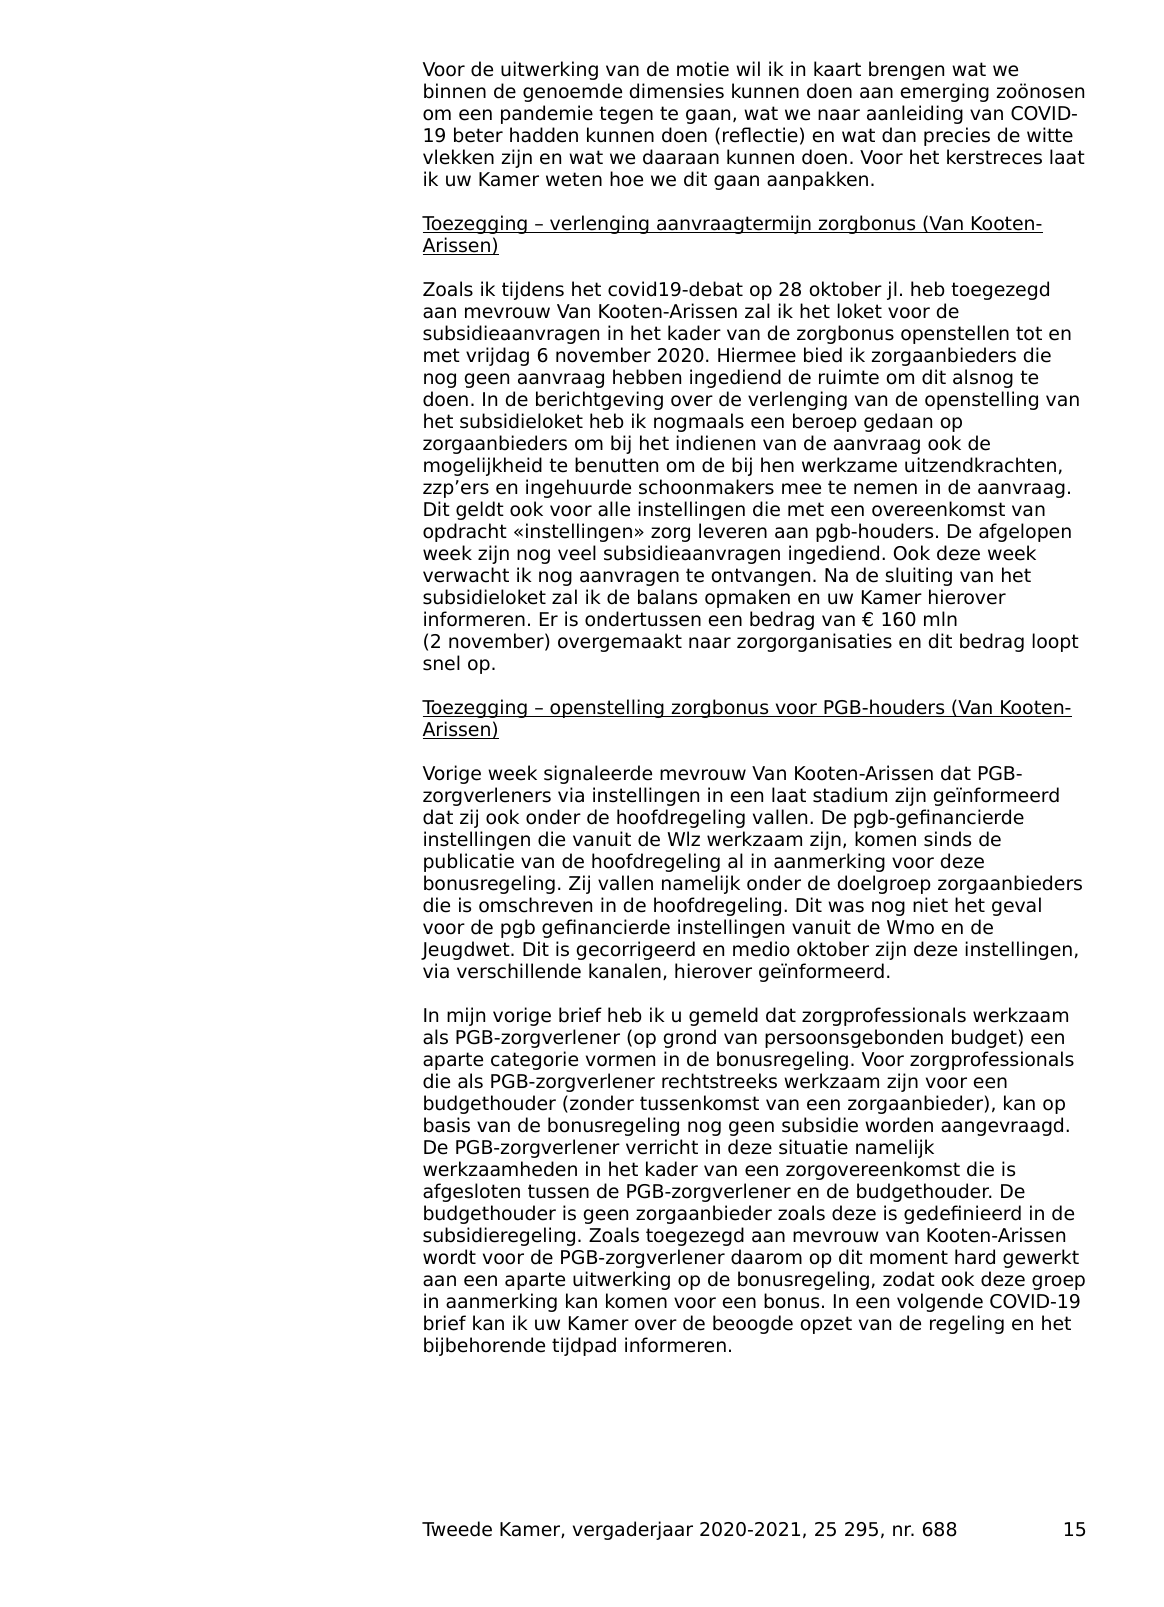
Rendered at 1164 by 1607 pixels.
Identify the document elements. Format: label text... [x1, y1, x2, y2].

text Zoals ik tijdens het covid19-debat op 28 oktober jl. heb toegezegd aan mevrouw Van Kooten-Arissen zal ik het loket voor de subsidieaanvragen in het kader van de zorgbonus openstellen tot en met vrijdag 6 november 2020. Hiermee bied ik zorgaanbieders die nog geen aanvraag hebben ingediend de ruimte om dit alsnog te doen. In de berichtgeving over de verlenging van de openstelling van het subsidieloket heb ik nogmaals een beroep gedaan op zorgaanbieders om bij het indienen van de aanvraag ook de mogelijkheid te benutten om de bij hen werkzame uitzendkrachten, zzp’ers en ingehuurde schoonmakers mee te nemen in de aanvraag. Dit geldt ook voor alle instellingen die met een overeenkomst van opdracht «instellingen» zorg leveren aan pgb-houders. De afgelopen week zijn nog veel subsidieaanvragen ingediend. Ook deze week verwacht ik nog aanvragen te ontvangen. Na de sluiting van het subsidieloket zal ik de balans opmaken en uw Kamer hierover informeren. Er is ondertussen een bedrag van € 160 mln (2 november) overgemaakt naar zorgorganisaties en dit bedrag loopt snel op. [422, 279, 1087, 675]
text Vorige week signaleerde mevrouw Van Kooten-Arissen dat PGB-zorgverleners via instellingen in een laat stadium zijn geïnformeerd dat zij ook onder de hoofdregeling vallen. De pgb-gefinancierde instellingen die vanuit de Wlz werkzaam zijn, komen sinds de publicatie van de hoofdregeling al in aanmerking voor deze bonusregeling. Zij vallen namelijk onder de doelgroep zorgaanbieders die is omschreven in de hoofdregeling. Dit was nog niet het geval voor de pgb gefinancierde instellingen vanuit de Wmo en de Jeugdwet. Dit is gecorrigeerd en medio oktober zijn deze instellingen, via verschillende kanalen, hierover geïnformeerd. [422, 763, 1087, 983]
text In mijn vorige brief heb ik u gemeld dat zorgprofessionals werkzaam als PGB-zorgverlener (op grond van persoonsgebonden budget) een aparte categorie vormen in de bonusregeling. Voor zorgprofessionals die als PGB-zorgverlener rechtstreeks werkzaam zijn voor een budgethouder (zonder tussenkomst van een zorgaanbieder), kan op basis van de bonusregeling nog geen subsidie worden aangevraagd. De PGB-zorgverlener verricht in deze situatie namelijk werkzaamheden in het kader van een zorgovereenkomst die is afgesloten tussen de PGB-zorgverlener en de budgethouder. De budgethouder is geen zorgaanbieder zoals deze is gedefinieerd in de subsidieregeling. Zoals toegezegd aan mevrouw van Kooten-Arissen wordt voor de PGB-zorgverlener daarom op dit moment hard gewerkt aan een aparte uitwerking op de bonusregeling, zodat ook deze groep in aanmerking kan komen voor een bonus. In een volgende COVID-19 brief kan ik uw Kamer over de beoogde opzet van de regeling en het bijbehorende tijdpad informeren. [422, 1005, 1087, 1357]
subtitle Toezegging – verlenging aanvraagtermijn zorgbonus (Van Kooten-Arissen) [422, 213, 1087, 257]
text Voor de uitwerking van de motie wil ik in kaart brengen wat we binnen de genoemde dimensies kunnen doen aan emerging zoönosen om een pandemie tegen te gaan, wat we naar aanleiding van COVID-19 beter hadden kunnen doen (reflectie) en wat dan precies de witte vlekken zijn en wat we daaraan kunnen doen. Voor het kerstreces laat ik uw Kamer weten hoe we dit gaan aanpakken. [422, 59, 1087, 191]
subtitle Toezegging – openstelling zorgbonus voor PGB-houders (Van Kooten-Arissen) [422, 697, 1087, 741]
